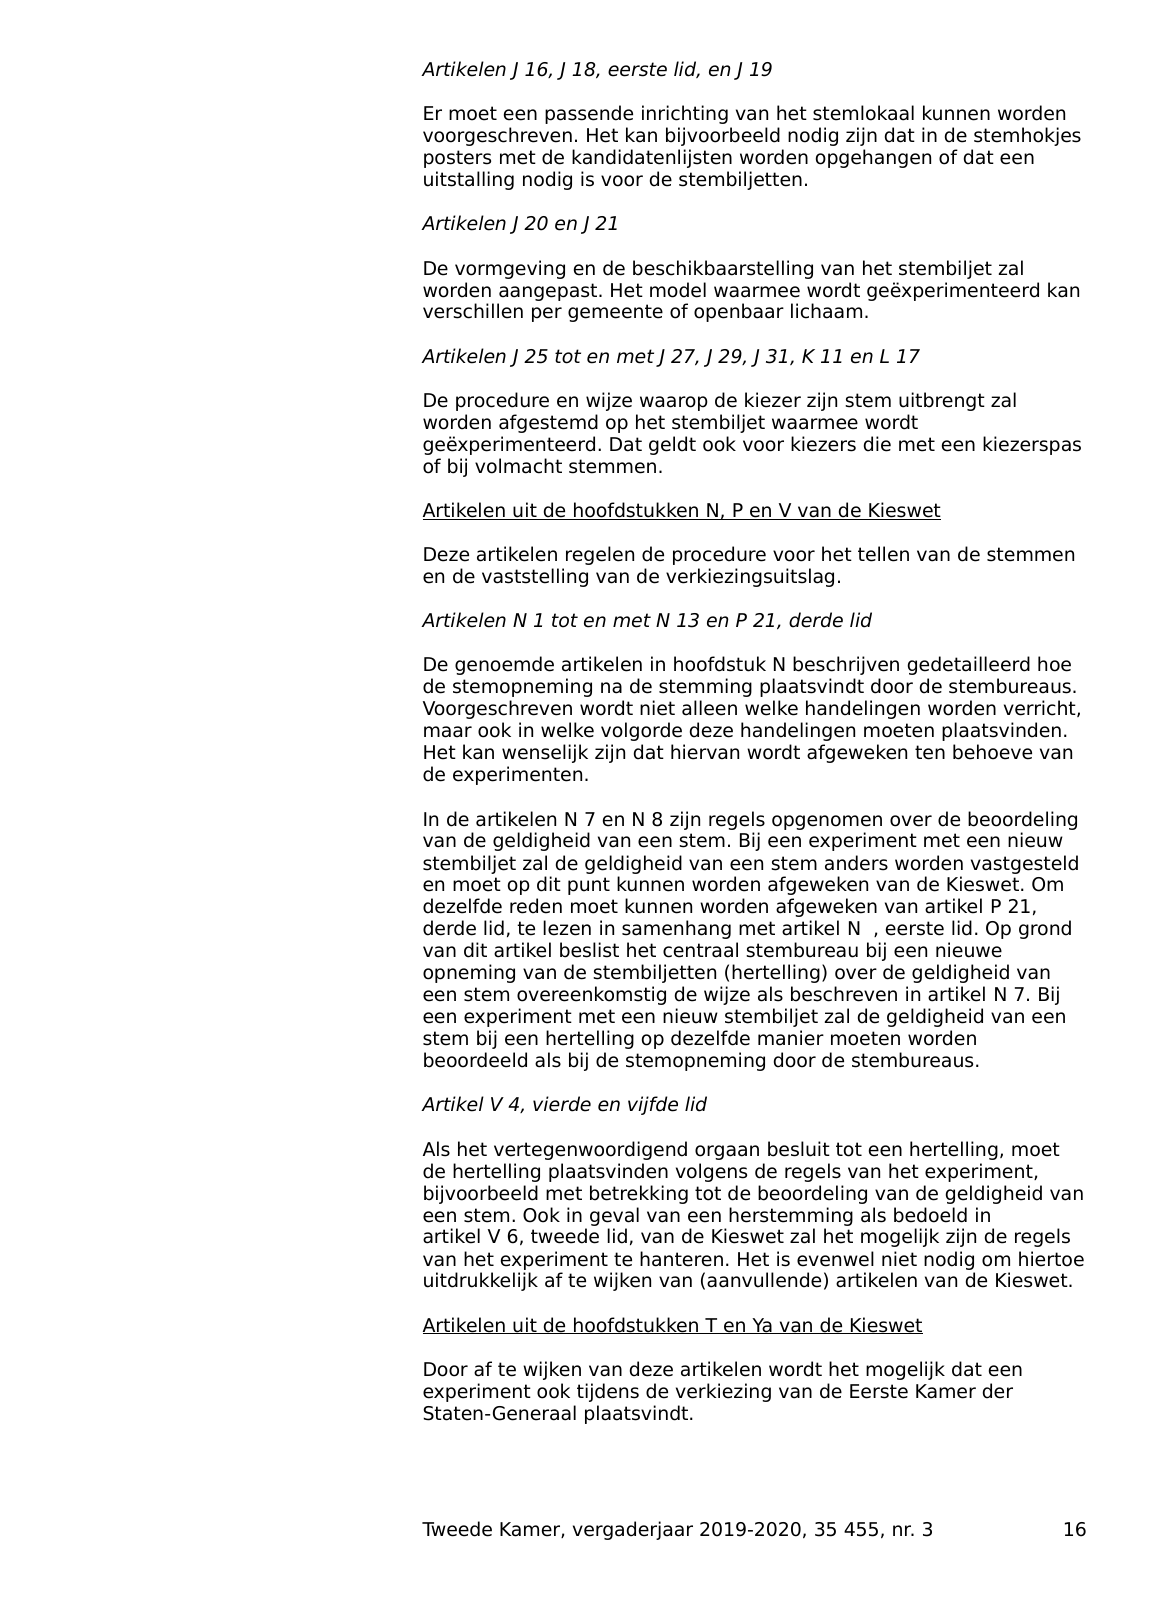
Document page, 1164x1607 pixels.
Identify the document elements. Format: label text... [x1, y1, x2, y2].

text De vormgeving en de beschikbaarstelling van het stembiljet zal worden aangepast. Het model waarmee wordt geëxperimenteerd kan verschillen per gemeente of openbaar lichaam. [422, 257, 1087, 323]
subtitle Artikelen J 20 en J 21 [422, 213, 1087, 235]
subtitle Artikel V 4, vierde en vijfde lid [422, 1094, 1087, 1116]
subtitle Artikelen J 16, J 18, eerste lid, en J 19 [422, 59, 1087, 81]
subtitle Artikelen uit de hoofdstukken N, P en V van de Kieswet [422, 500, 1087, 522]
text De procedure en wijze waarop de kiezer zijn stem uitbrengt zal worden afgestemd op het stembiljet waarmee wordt geëxperimenteerd. Dat geldt ook voor kiezers die met een kiezerspas of bij volmacht stemmen. [422, 390, 1087, 478]
text Als het vertegenwoordigend orgaan besluit tot een hertelling, moet de hertelling plaatsvinden volgens de regels van het experiment, bijvoorbeeld met betrekking tot de beoordeling van de geldigheid van een stem. Ook in geval van een herstemming als bedoeld in artikel V 6, tweede lid, van de Kieswet zal het mogelijk zijn de regels van het experiment te hanteren. Het is evenwel niet nodig om hiertoe uitdrukkelijk af te wijken van (aanvullende) artikelen van de Kieswet. [422, 1138, 1087, 1292]
text Deze artikelen regelen de procedure voor het tellen van de stemmen en de vaststelling van de verkiezingsuitslag. [422, 544, 1087, 588]
subtitle Artikelen uit de hoofdstukken T en Ya van de Kieswet [422, 1314, 1087, 1337]
text Door af te wijken van deze artikelen wordt het mogelijk dat een experiment ook tijdens de verkiezing van de Eerste Kamer der Staten-Generaal plaatsvindt. [422, 1359, 1087, 1425]
text De genoemde artikelen in hoofdstuk N beschrijven gedetailleerd hoe de stemopneming na de stemming plaatsvindt door de stembureaus. Voorgeschreven wordt niet alleen welke handelingen worden verricht, maar ook in welke volgorde deze handelingen moeten plaatsvinden. Het kan wenselijk zijn dat hiervan wordt afgeweken ten behoeve van de experimenten. [422, 654, 1087, 786]
text Er moet een passende inrichting van het stemlokaal kunnen worden voorgeschreven. Het kan bijvoorbeeld nodig zijn dat in de stemhokjes posters met de kandidatenlijsten worden opgehangen of dat een uitstalling nodig is voor de stembiljetten. [422, 103, 1087, 191]
subtitle Artikelen J 25 tot en met J 27, J 29, J 31, K 11 en L 17 [422, 346, 1087, 368]
subtitle Artikelen N 1 tot en met N 13 en P 21, derde lid [422, 610, 1087, 632]
text In de artikelen N 7 en N 8 zijn regels opgenomen over de beoordeling van de geldigheid van een stem. Bij een experiment met een nieuw stembiljet zal de geldigheid van een stem anders worden vastgesteld en moet op dit punt kunnen worden afgeweken van de Kieswet. Om dezelfde reden moet kunnen worden afgeweken van artikel P 21, derde lid, te lezen in samenhang met artikel N , eerste lid. Op grond van dit artikel beslist het centraal stembureau bij een nieuwe opneming van de stembiljetten (hertelling) over de geldigheid van een stem overeenkomstig de wijze als beschreven in artikel N 7. Bij een experiment met een nieuw stembiljet zal de geldigheid van een stem bij een hertelling op dezelfde manier moeten worden beoordeeld als bij de stemopneming door de stembureaus. [422, 808, 1087, 1072]
